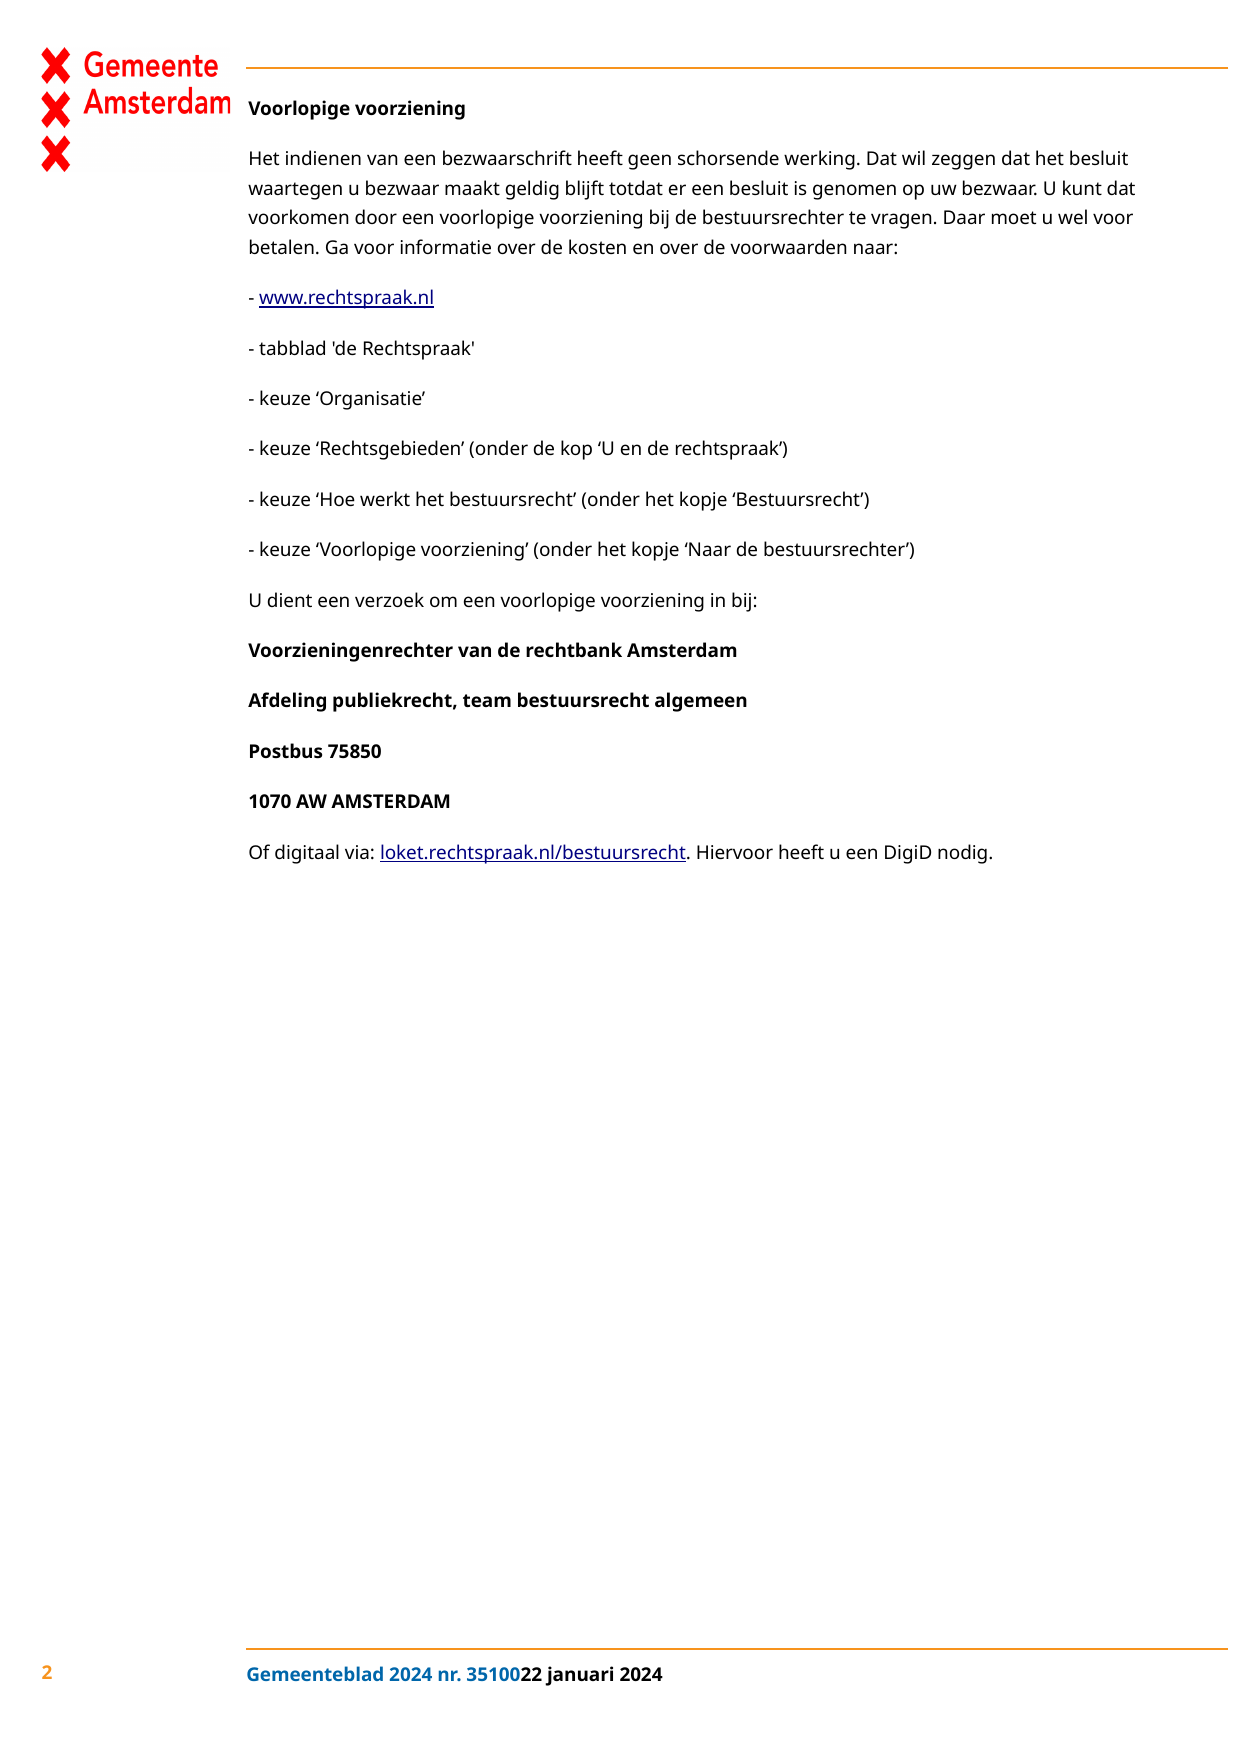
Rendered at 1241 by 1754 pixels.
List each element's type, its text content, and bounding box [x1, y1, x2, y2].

text - keuze ‘Hoe werkt het bestuursrecht’ (onder het kopje ‘Bestuursrecht’) [248, 486, 1152, 512]
text Het indienen van een bezwaarschrift heeft geen schorsende werking. Dat wil zeggen dat het besluit waartegen u bezwaar maakt geldig blijft totdat er een besluit is genomen op uw bezwaar. U kunt dat voorkomen door een voorlopige voorziening bij de bestuursrechter te vragen. Daar moet u wel voor betalen. Ga voor informatie over de kosten en over de voorwaarden naar: [248, 145, 1152, 260]
text - keuze ‘Rechtsgebieden’ (onder de kop ‘U en de rechtspraak’) [248, 436, 1152, 461]
text Of digitaal via: loket.rechtspraak.nl/bestuursrecht. Hiervoor heeft u een DigiD nodig. [248, 839, 1152, 865]
text - keuze ‘Voorlopige voorziening’ (onder het kopje ‘Naar de bestuursrechter’) [248, 536, 1152, 562]
picture [41, 47, 231, 172]
text Postbus 75850 [248, 738, 1152, 764]
text Afdeling publiekrecht, team bestuursrecht algemeen [248, 688, 1152, 713]
text Voorlopige voorziening [248, 95, 1152, 121]
text - www.rechtspraak.nl [248, 284, 1152, 310]
text - keuze ‘Organisatie’ [248, 385, 1152, 411]
text - tabblad 'de Rechtspraak' [248, 335, 1152, 361]
text Voorzieningenrechter van de rechtbank Amsterdam [248, 637, 1152, 663]
text U dient een verzoek om een voorlopige voorziening in bij: [248, 587, 1152, 613]
text 1070 AW AMSTERDAM [248, 788, 1152, 814]
